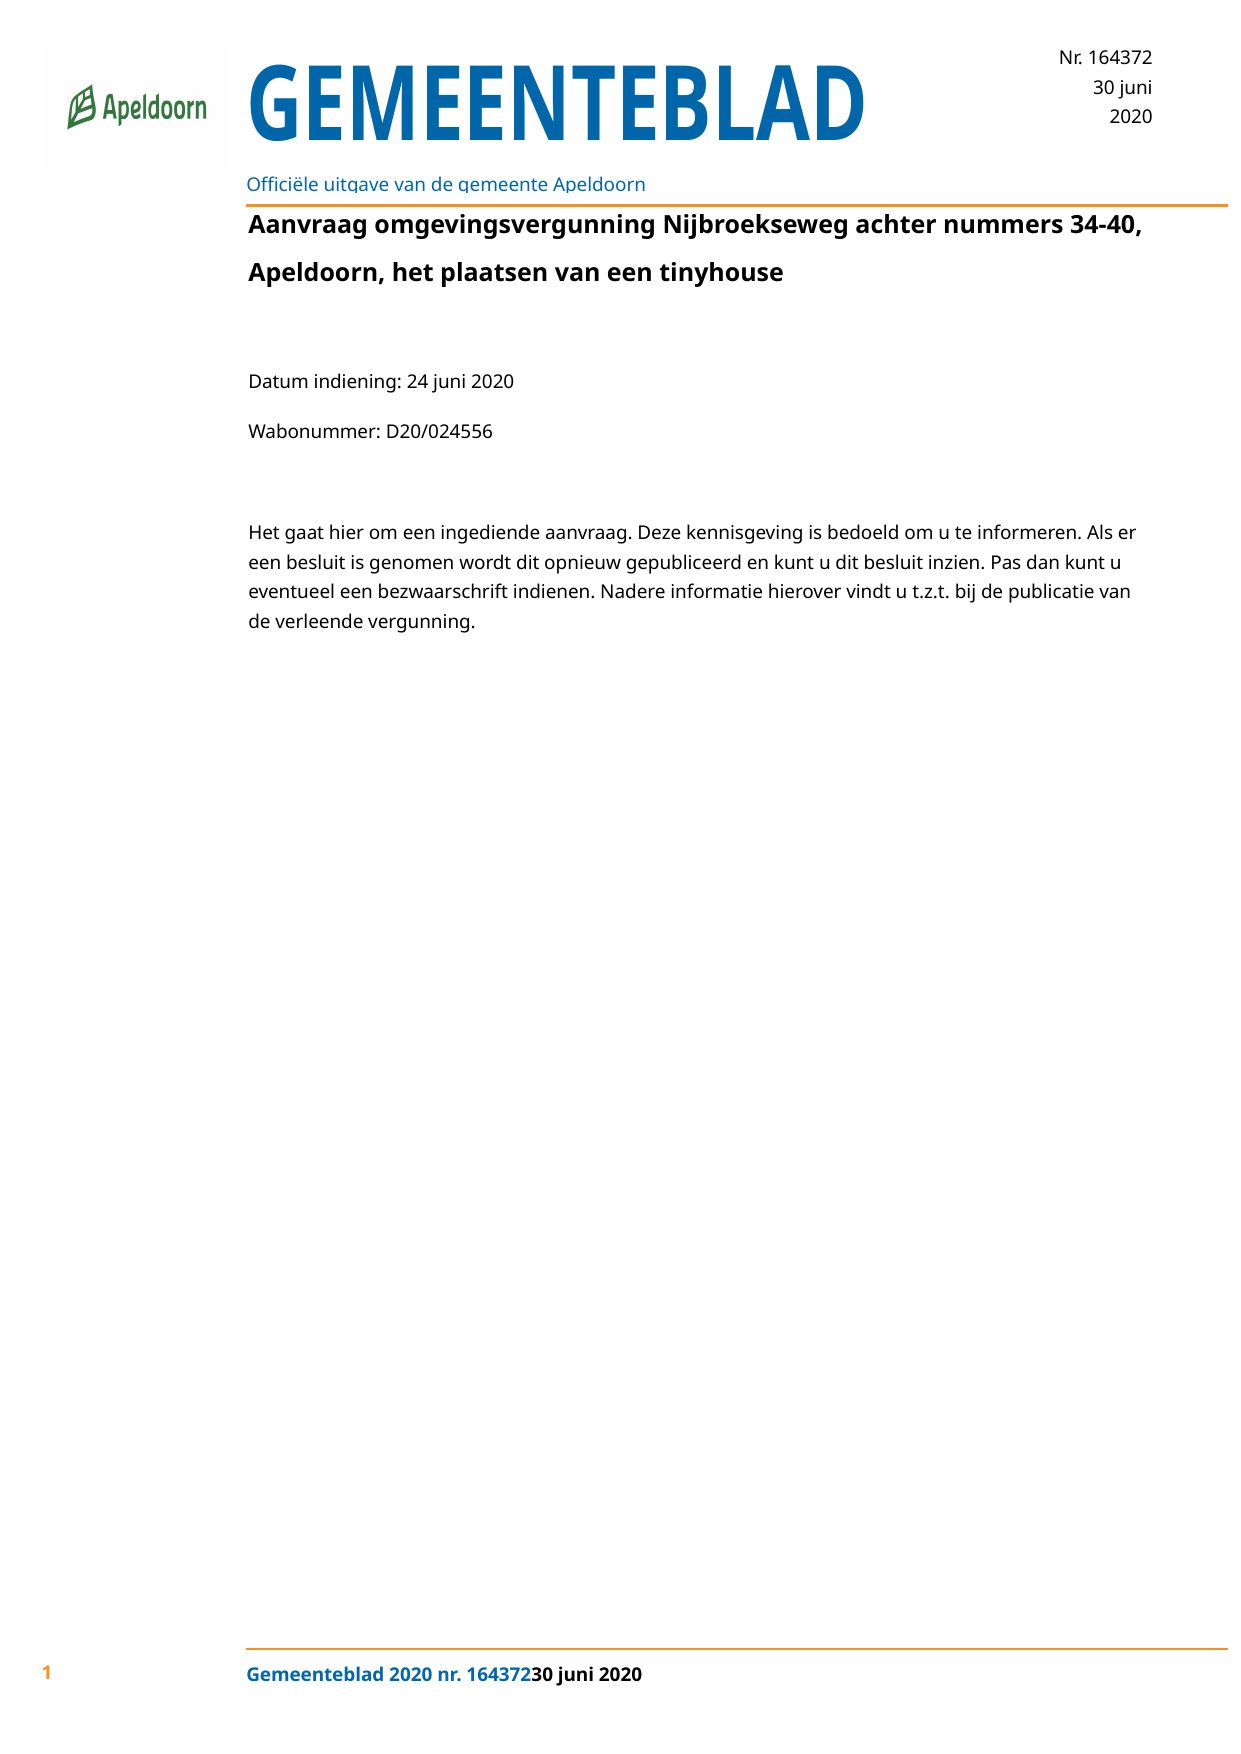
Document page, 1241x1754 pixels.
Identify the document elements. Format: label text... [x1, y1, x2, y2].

text Wabonummer: D20/024556 [248, 419, 1152, 444]
text Datum indiening: 24 juni 2020 [248, 368, 1152, 394]
picture [41, 47, 231, 172]
text Het gaat hier om een ingediende aanvraag. Deze kennisgeving is bedoeld om u te informeren. Als er een besluit is genomen wordt dit opnieuw gepubliceerd en kunt u dit besluit inzien. Pas dan kunt u eventueel een bezwaarschrift indienen. Nadere informatie hierover vindt u t.z.t. bij de publicatie van de verleende vergunning. [248, 519, 1152, 634]
text Aanvraag omgevingsvergunning Nijbroekseweg achter nummers 34-40, Apeldoorn, het plaatsen van een tinyhouse [248, 207, 1152, 288]
